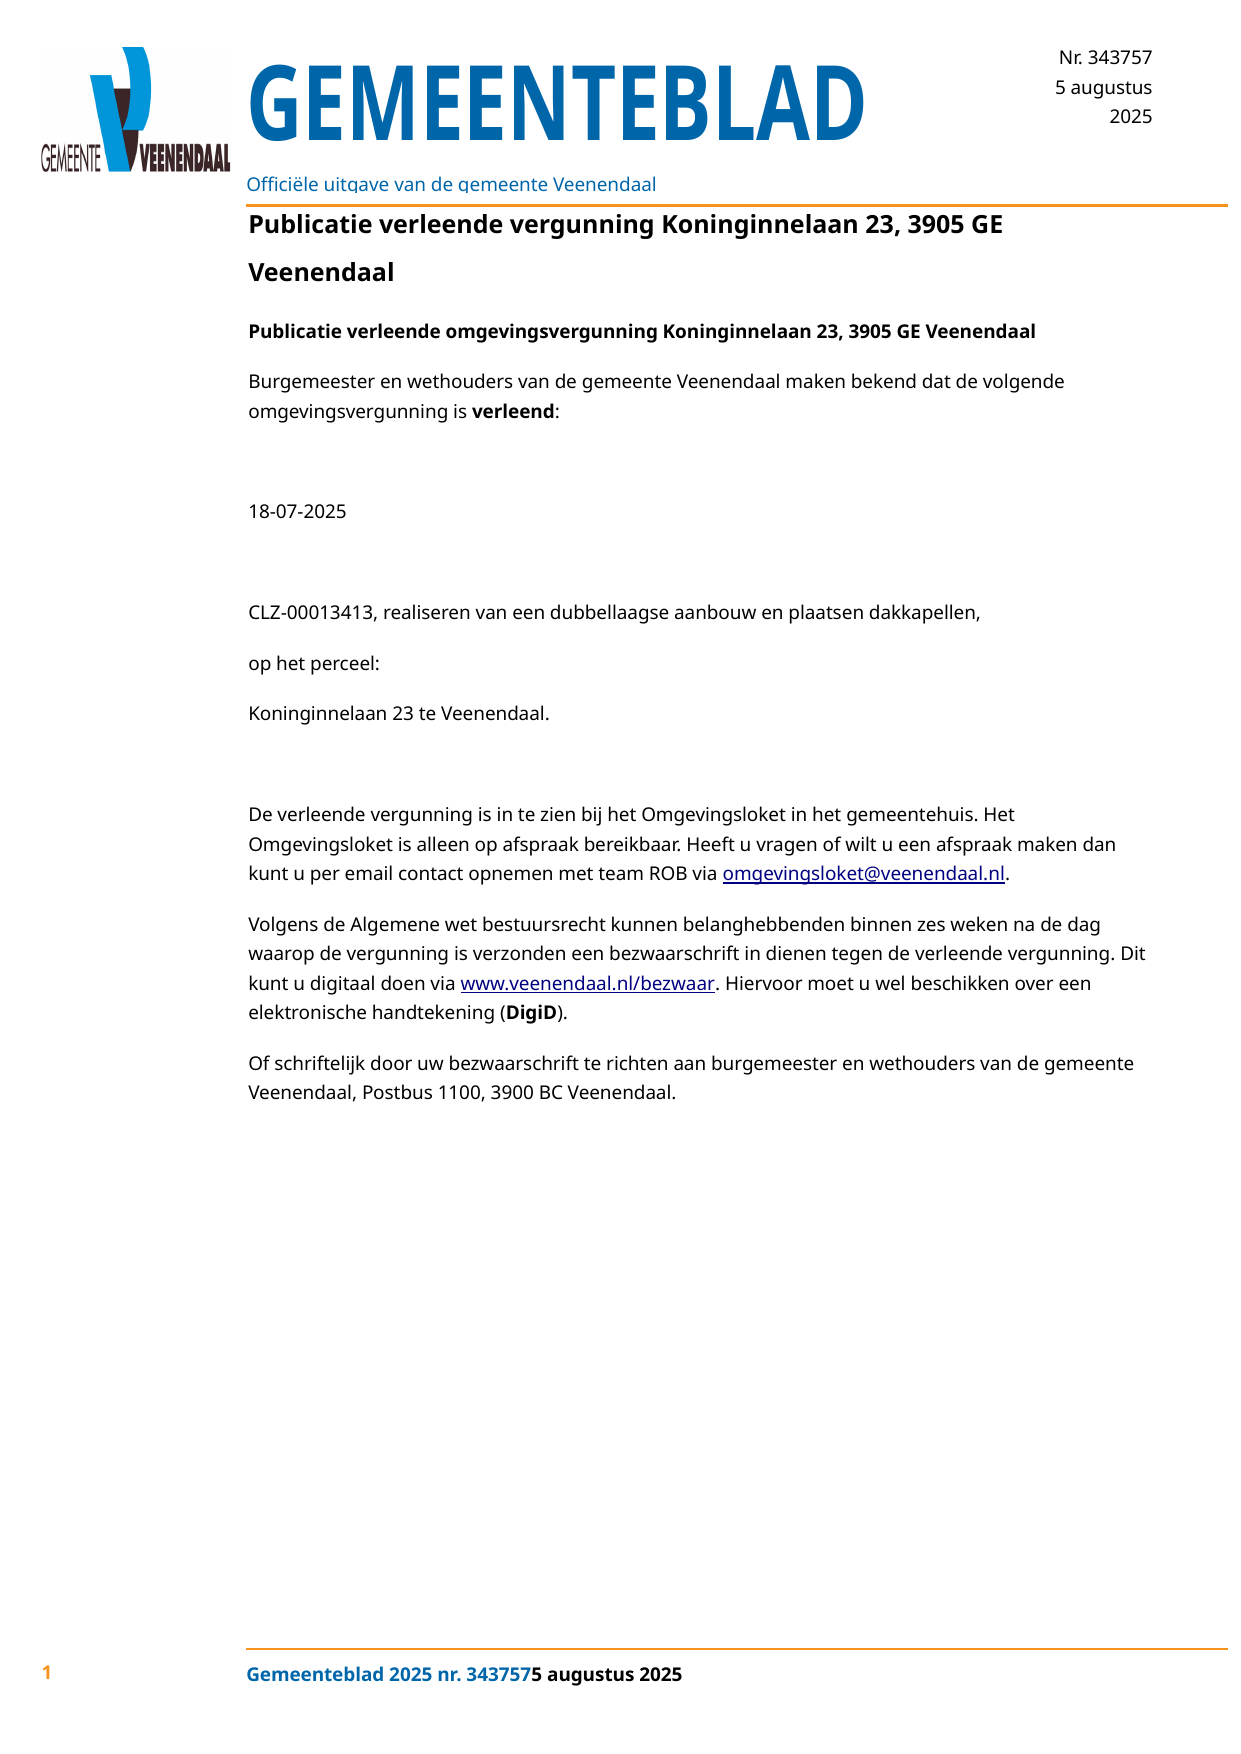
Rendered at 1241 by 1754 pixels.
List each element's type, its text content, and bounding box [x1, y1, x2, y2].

text CLZ-00013413, realiseren van een dubbellaagse aanbouw en plaatsen dakkapellen, [248, 599, 1152, 625]
text Volgens de Algemene wet bestuursrecht kunnen belanghebbenden binnen zes weken na de dag waarop de vergunning is verzonden een bezwaarschrift in dienen tegen de verleende vergunning. Dit kunt u digitaal doen via www.veenendaal.nl/bezwaar. Hiervoor moet u wel beschikken over een elektronische handtekening (DigiD). [248, 911, 1152, 1025]
picture [123, 47, 231, 172]
text Publicatie verleende omgevingsvergunning Koninginnelaan 23, 3905 GE Veenendaal [248, 318, 1152, 344]
text De verleende vergunning is in te zien bij het Omgevingsloket in het gemeentehuis. Het Omgevingsloket is alleen op afspraak bereikbaar. Heeft u vragen of wilt u een afspraak maken dan kunt u per email contact opnemen met team ROB via omgevingsloket@veenendaal.nl. [248, 801, 1152, 886]
text Of schriftelijk door uw bezwaarschrift te richten aan burgemeester en wethouders van de gemeente Veenendaal, Postbus 1100, 3900 BC Veenendaal. [248, 1050, 1152, 1105]
text op het perceel: [248, 650, 1152, 676]
text Burgemeester en wethouders van de gemeente Veenendaal maken bekend dat de volgende omgevingsvergunning is verleend: [248, 368, 1152, 424]
text Publicatie verleende vergunning Koninginnelaan 23, 3905 GE Veenendaal [248, 207, 1152, 288]
text Koninginnelaan 23 te Veenendaal. [248, 700, 1152, 726]
picture [41, 47, 130, 172]
text 18-07-2025 [248, 499, 1152, 524]
